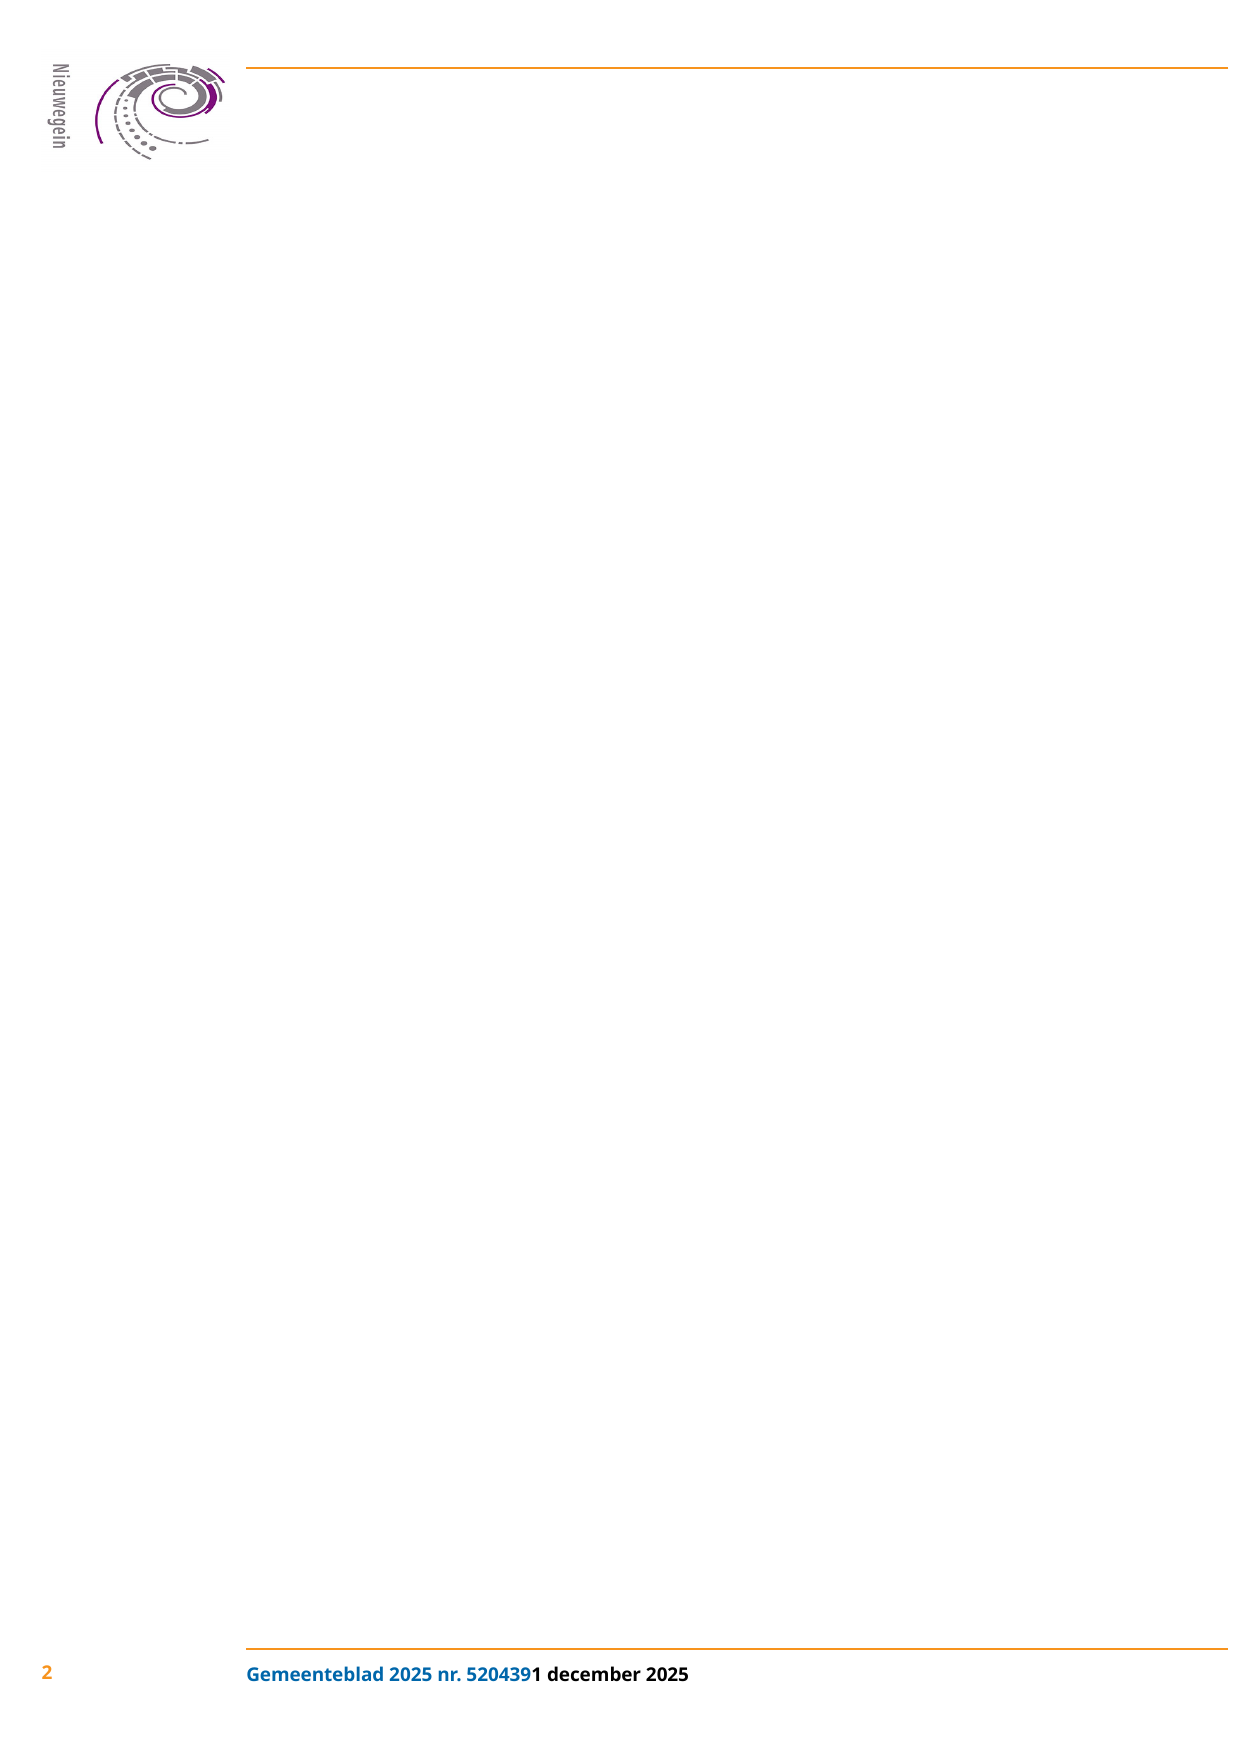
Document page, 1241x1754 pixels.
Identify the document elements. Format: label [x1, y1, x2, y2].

picture [41, 47, 231, 172]
